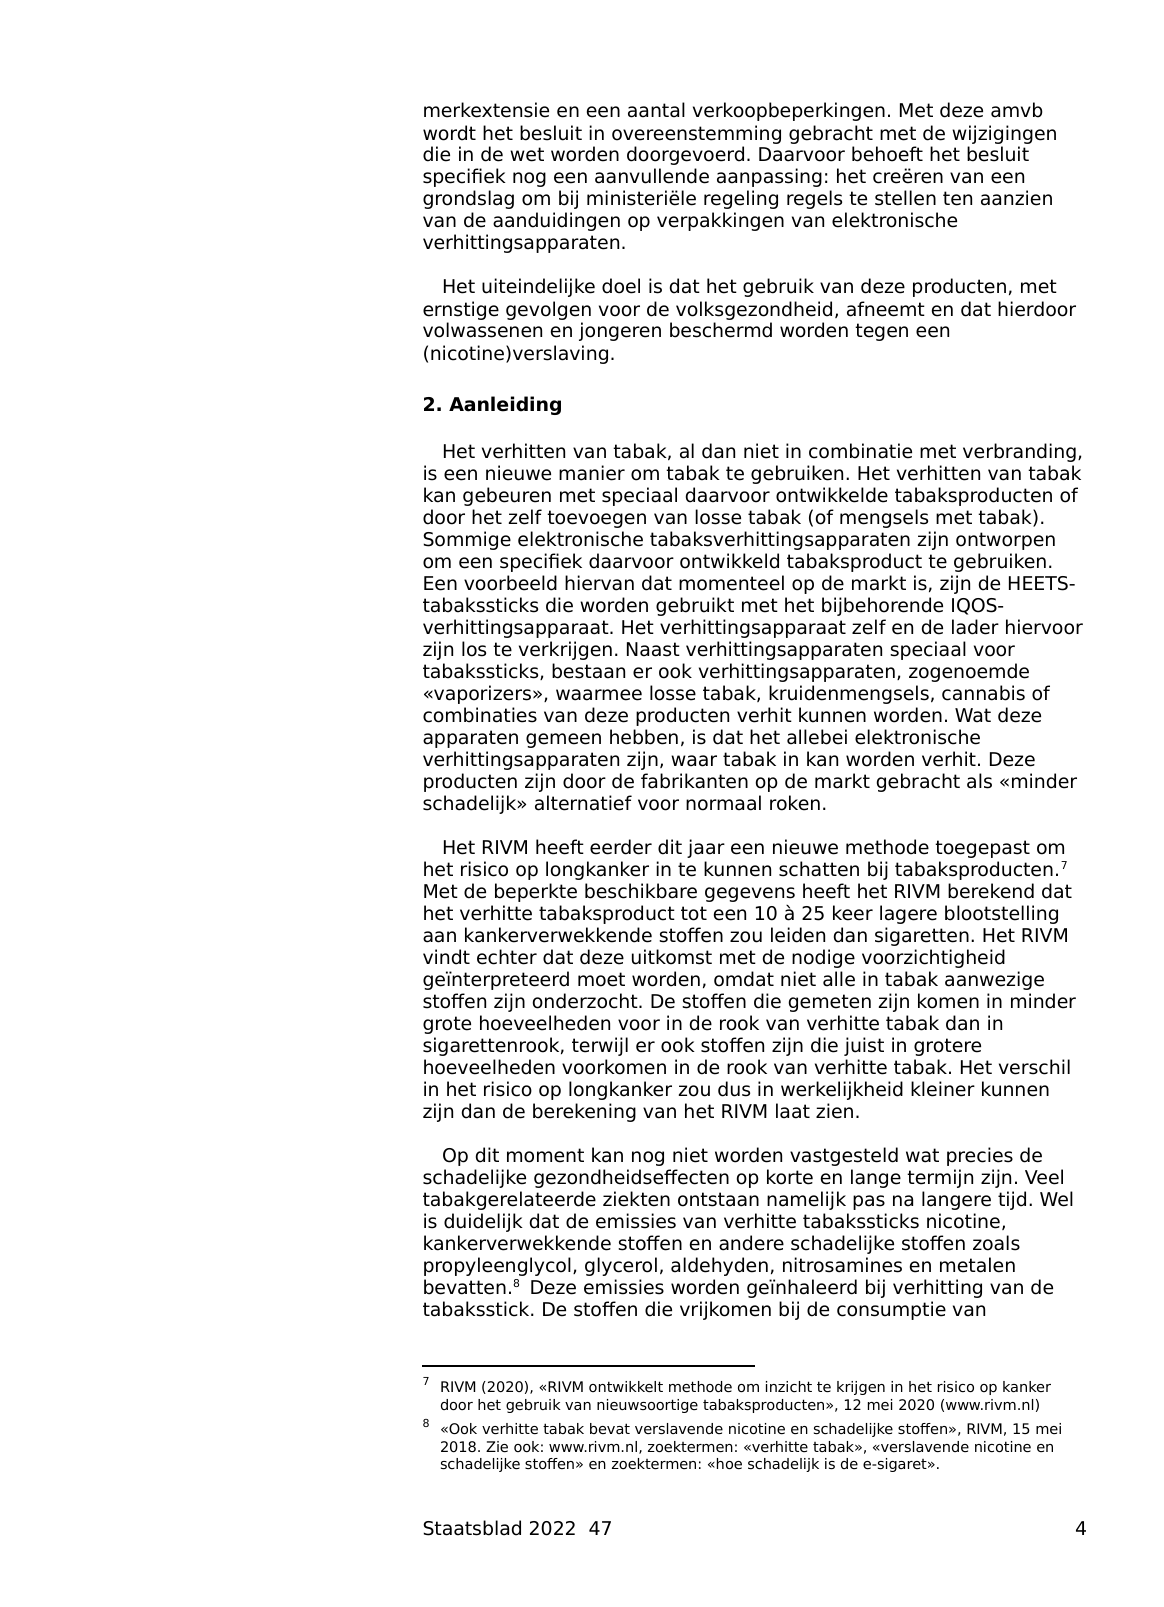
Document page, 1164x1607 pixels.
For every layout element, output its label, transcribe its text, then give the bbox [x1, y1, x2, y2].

text «Ook verhitte tabak bevat verslavende nicotine en schadelijke stoffen», RIVM, 15 mei 2018. Zie ook: www.rivm.nl, zoektermen: «verhitte tabak», «verslavende nicotine en schadelijke stoffen» en zoektermen: «hoe schadelijk is de e-sigaret». [422, 1417, 1087, 1473]
text merkextensie en een aantal verkoopbeperkingen. Met deze amvb wordt het besluit in overeenstemming gebracht met de wijzigingen die in de wet worden doorgevoerd. Daarvoor behoeft het besluit specifiek nog een aanvullende aanpassing: het creëren van een grondslag om bij ministeriële regeling regels te stellen ten aanzien van de aanduidingen op verpakkingen van elektronische verhittingsapparaten. [422, 100, 1087, 254]
text Het verhitten van tabak, al dan niet in combinatie met verbranding, is een nieuwe manier om tabak te gebruiken. Het verhitten van tabak kan gebeuren met speciaal daarvoor ontwikkelde tabaksproducten of door het zelf toevoegen van losse tabak (of mengsels met tabak). Sommige elektronische tabaksverhittingsapparaten zijn ontworpen om een specifiek daarvoor ontwikkeld tabaksproduct te gebruiken. Een voorbeeld hiervan dat momenteel op de markt is, zijn de HEETS-tabakssticks die worden gebruikt met het bijbehorende IQOS-verhittingsapparaat. Het verhittingsapparaat zelf en de lader hiervoor zijn los te verkrijgen. Naast verhittingsapparaten speciaal voor tabakssticks, bestaan er ook verhittingsapparaten, zogenoemde «vaporizers», waarmee losse tabak, kruidenmengsels, cannabis of combinaties van deze producten verhit kunnen worden. Wat deze apparaten gemeen hebben, is dat het allebei elektronische verhittingsapparaten zijn, waar tabak in kan worden verhit. Deze producten zijn door de fabrikanten op de markt gebracht als «minder schadelijk» alternatief voor normaal roken. [422, 441, 1087, 815]
text Op dit moment kan nog niet worden vastgesteld wat precies de schadelijke gezondheidseffecten op korte en lange termijn zijn. Veel tabakgerelateerde ziekten ontstaan namelijk pas na langere tijd. Wel is duidelijk dat de emissies van verhitte tabakssticks nicotine, kankerverwekkende stoffen en andere schadelijke stoffen zoals propyleenglycol, glycerol, aldehyden, nitrosamines en metalen bevatten. Deze emissies worden geïnhaleerd bij verhitting van de tabaksstick. De stoffen die vrijkomen bij de consumptie van [422, 1145, 1087, 1321]
subtitle 2. Aanleiding [422, 394, 1087, 416]
text Het uiteindelijke doel is dat het gebruik van deze producten, met ernstige gevolgen voor de volksgezondheid, afneemt en dat hierdoor volwassenen en jongeren beschermd worden tegen een (nicotine)verslaving. [422, 276, 1087, 364]
text RIVM (2020), «RIVM ontwikkelt methode om inzicht te krijgen in het risico op kanker door het gebruik van nieuwsoortige tabaksproducten», 12 mei 2020 (www.rivm.nl) [422, 1375, 1087, 1414]
text Het RIVM heeft eerder dit jaar een nieuwe methode toegepast om het risico op longkanker in te kunnen schatten bij tabaksproducten. Met de beperkte beschikbare gegevens heeft het RIVM berekend dat het verhitte tabaksproduct tot een 10 à 25 keer lagere blootstelling aan kankerverwekkende stoffen zou leiden dan sigaretten. Het RIVM vindt echter dat deze uitkomst met de nodige voorzichtigheid geïnterpreteerd moet worden, omdat niet alle in tabak aanwezige stoffen zijn onderzocht. De stoffen die gemeten zijn komen in minder grote hoeveelheden voor in de rook van verhitte tabak dan in sigarettenrook, terwijl er ook stoffen zijn die juist in grotere hoeveelheden voorkomen in de rook van verhitte tabak. Het verschil in het risico op longkanker zou dus in werkelijkheid kleiner kunnen zijn dan de berekening van het RIVM laat zien. [422, 837, 1087, 1123]
